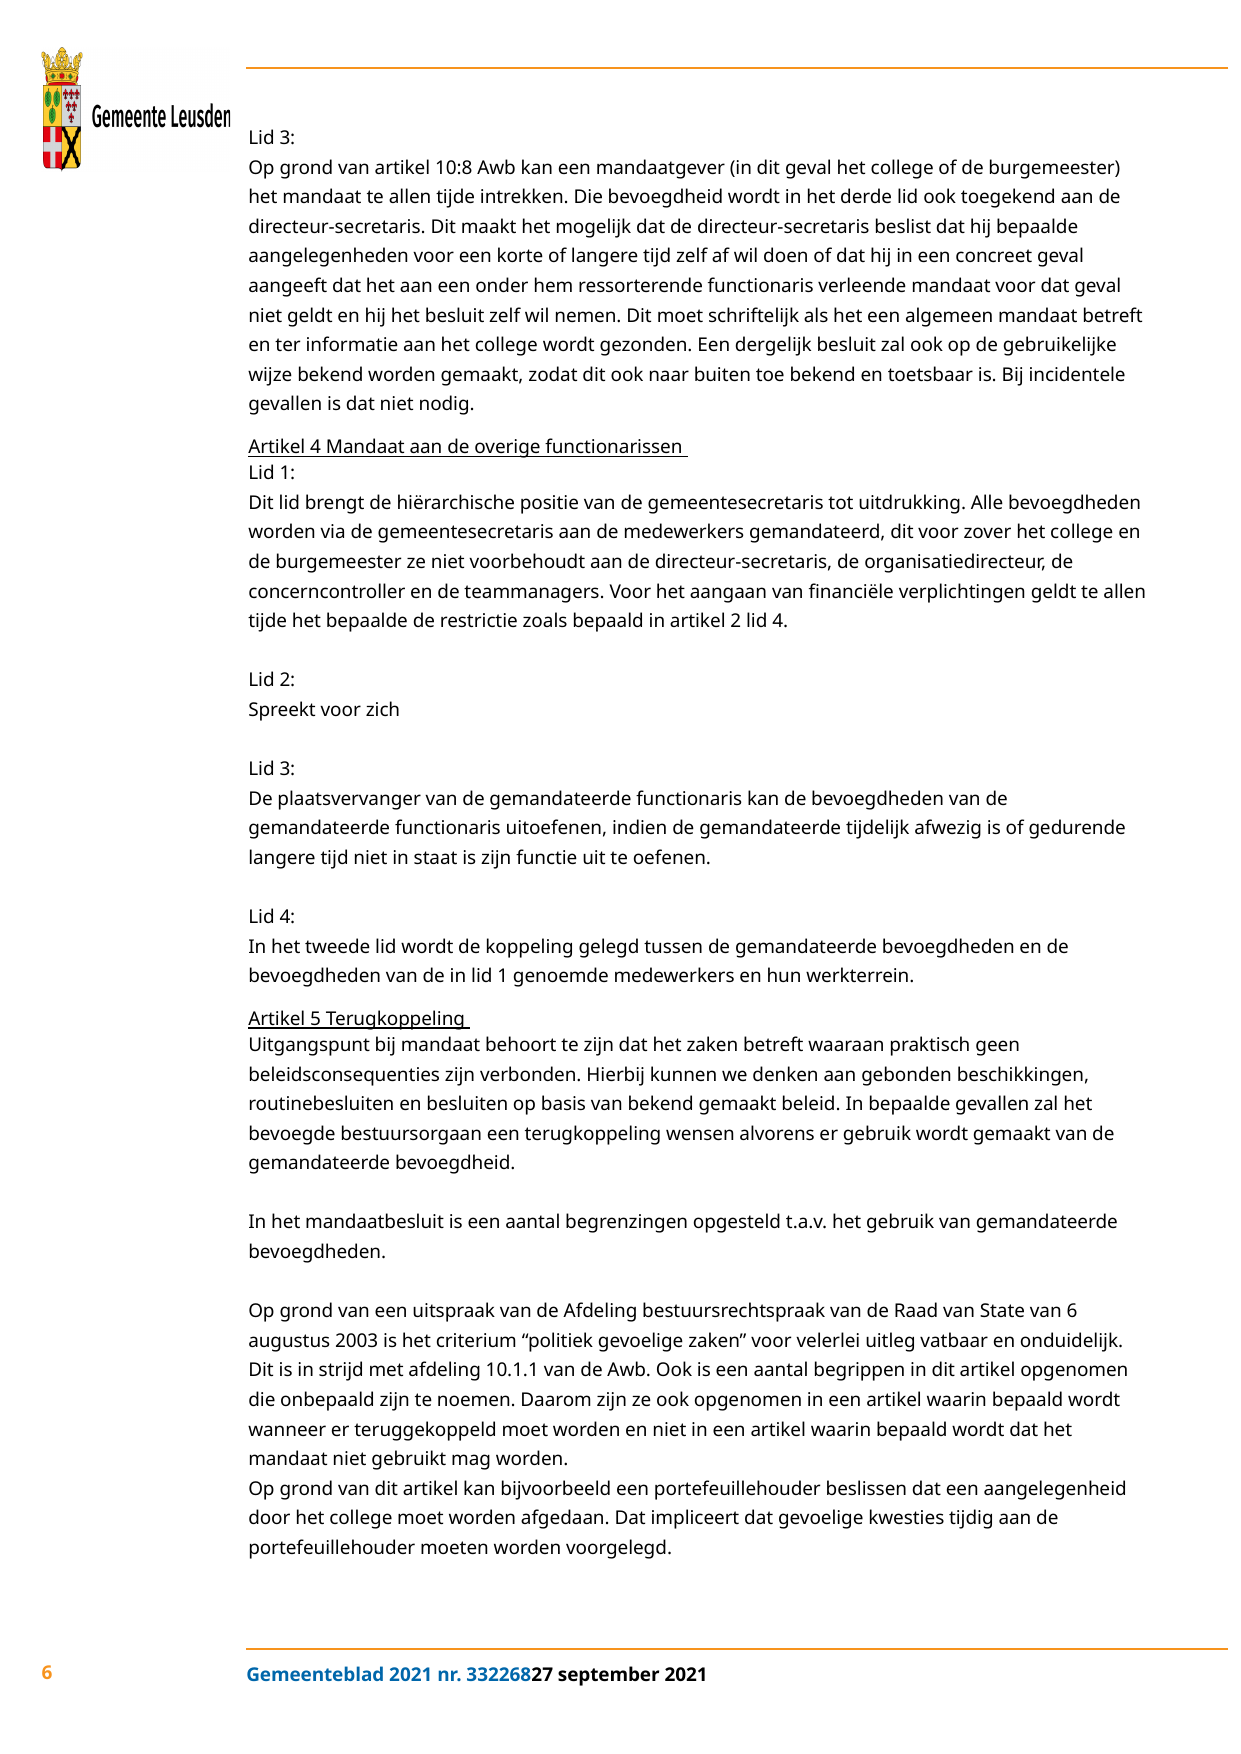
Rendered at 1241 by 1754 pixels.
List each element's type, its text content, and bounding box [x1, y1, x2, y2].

text Artikel 4 Mandaat aan de overige functionarissen [248, 434, 1152, 459]
text Op grond van dit artikel kan bijvoorbeeld een portefeuillehouder beslissen dat een aangelegenheid door het college moet worden afgedaan. Dat impliceert dat gevoelige kwesties tijdig aan de portefeuillehouder moeten worden voorgelegd. [248, 1475, 1152, 1560]
text Dit lid brengt de hiërarchische positie van de gemeentesecretaris tot uitdrukking. Alle bevoegdheden worden via de gemeentesecretaris aan de medewerkers gemandateerd, dit voor zover het college en de burgemeester ze niet voorbehoudt aan de directeur-secretaris, de organisatiedirecteur, de concerncontroller en de teammanagers. Voor het aangaan van financiële verplichtingen geldt te allen tijde het bepaalde de restrictie zoals bepaald in artikel 2 lid 4. [248, 489, 1152, 633]
text De plaatsvervanger van de gemandateerde functionaris kan de bevoegdheden van de gemandateerde functionaris uitoefenen, indien de gemandateerde tijdelijk afwezig is of gedurende langere tijd niet in staat is zijn functie uit te oefenen. [248, 785, 1152, 870]
text Op grond van artikel 10:8 Awb kan een mandaatgever (in dit geval het college of de burgemeester) het mandaat te allen tijde intrekken. Die bevoegdheid wordt in het derde lid ook toegekend aan de directeur-secretaris. Dit maakt het mogelijk dat de directeur-secretaris beslist dat hij bepaalde aangelegenheden voor een korte of langere tijd zelf af wil doen of dat hij in een concreet geval aangeeft dat het aan een onder hem ressorterende functionaris verleende mandaat voor dat geval niet geldt en hij het besluit zelf wil nemen. Dit moet schriftelijk als het een algemeen mandaat betreft en ter informatie aan het college wordt gezonden. Een dergelijk besluit zal ook op de gebruikelijke wijze bekend worden gemaakt, zodat dit ook naar buiten toe bekend en toetsbaar is. Bij incidentele gevallen is dat niet nodig. [248, 154, 1152, 416]
picture [41, 47, 231, 172]
text Spreekt voor zich [248, 696, 1152, 722]
text In het mandaatbesluit is een aantal begrenzingen opgesteld t.a.v. het gebruik van gemandateerde bevoegdheden. [248, 1209, 1152, 1264]
text Artikel 5 Terugkoppeling [248, 1006, 1152, 1031]
text Uitgangspunt bij mandaat behoort te zijn dat het zaken betreft waaraan praktisch geen beleidsconsequenties zijn verbonden. Hierbij kunnen we denken aan gebonden beschikkingen, routinebesluiten en besluiten op basis van bekend gemaakt beleid. In bepaalde gevallen zal het bevoegde bestuursorgaan een terugkoppeling wensen alvorens er gebruik wordt gemaakt van de gemandateerde bevoegdheid. [248, 1031, 1152, 1175]
text In het tweede lid wordt de koppeling gelegd tussen de gemandateerde bevoegdheden en de bevoegdheden van de in lid 1 genoemde medewerkers en hun werkterrein. [248, 933, 1152, 988]
text Lid 3: [248, 755, 1152, 781]
text Lid 2: [248, 667, 1152, 692]
text Op grond van een uitspraak van de Afdeling bestuursrechtspraak van de Raad van State van 6 augustus 2003 is het criterium “politiek gevoelige zaken” voor velerlei uitleg vatbaar en onduidelijk. Dit is in strijd met afdeling 10.1.1 van de Awb. Ook is een aantal begrippen in dit artikel opgenomen die onbepaald zijn te noemen. Daarom zijn ze ook opgenomen in een artikel waarin bepaald wordt wanneer er teruggekoppeld moet worden en niet in een artikel waarin bepaald wordt dat het mandaat niet gebruikt mag worden. [248, 1297, 1152, 1471]
text Lid 3: [248, 124, 1152, 150]
text Lid 1: [248, 459, 1152, 485]
text Lid 4: [248, 903, 1152, 929]
